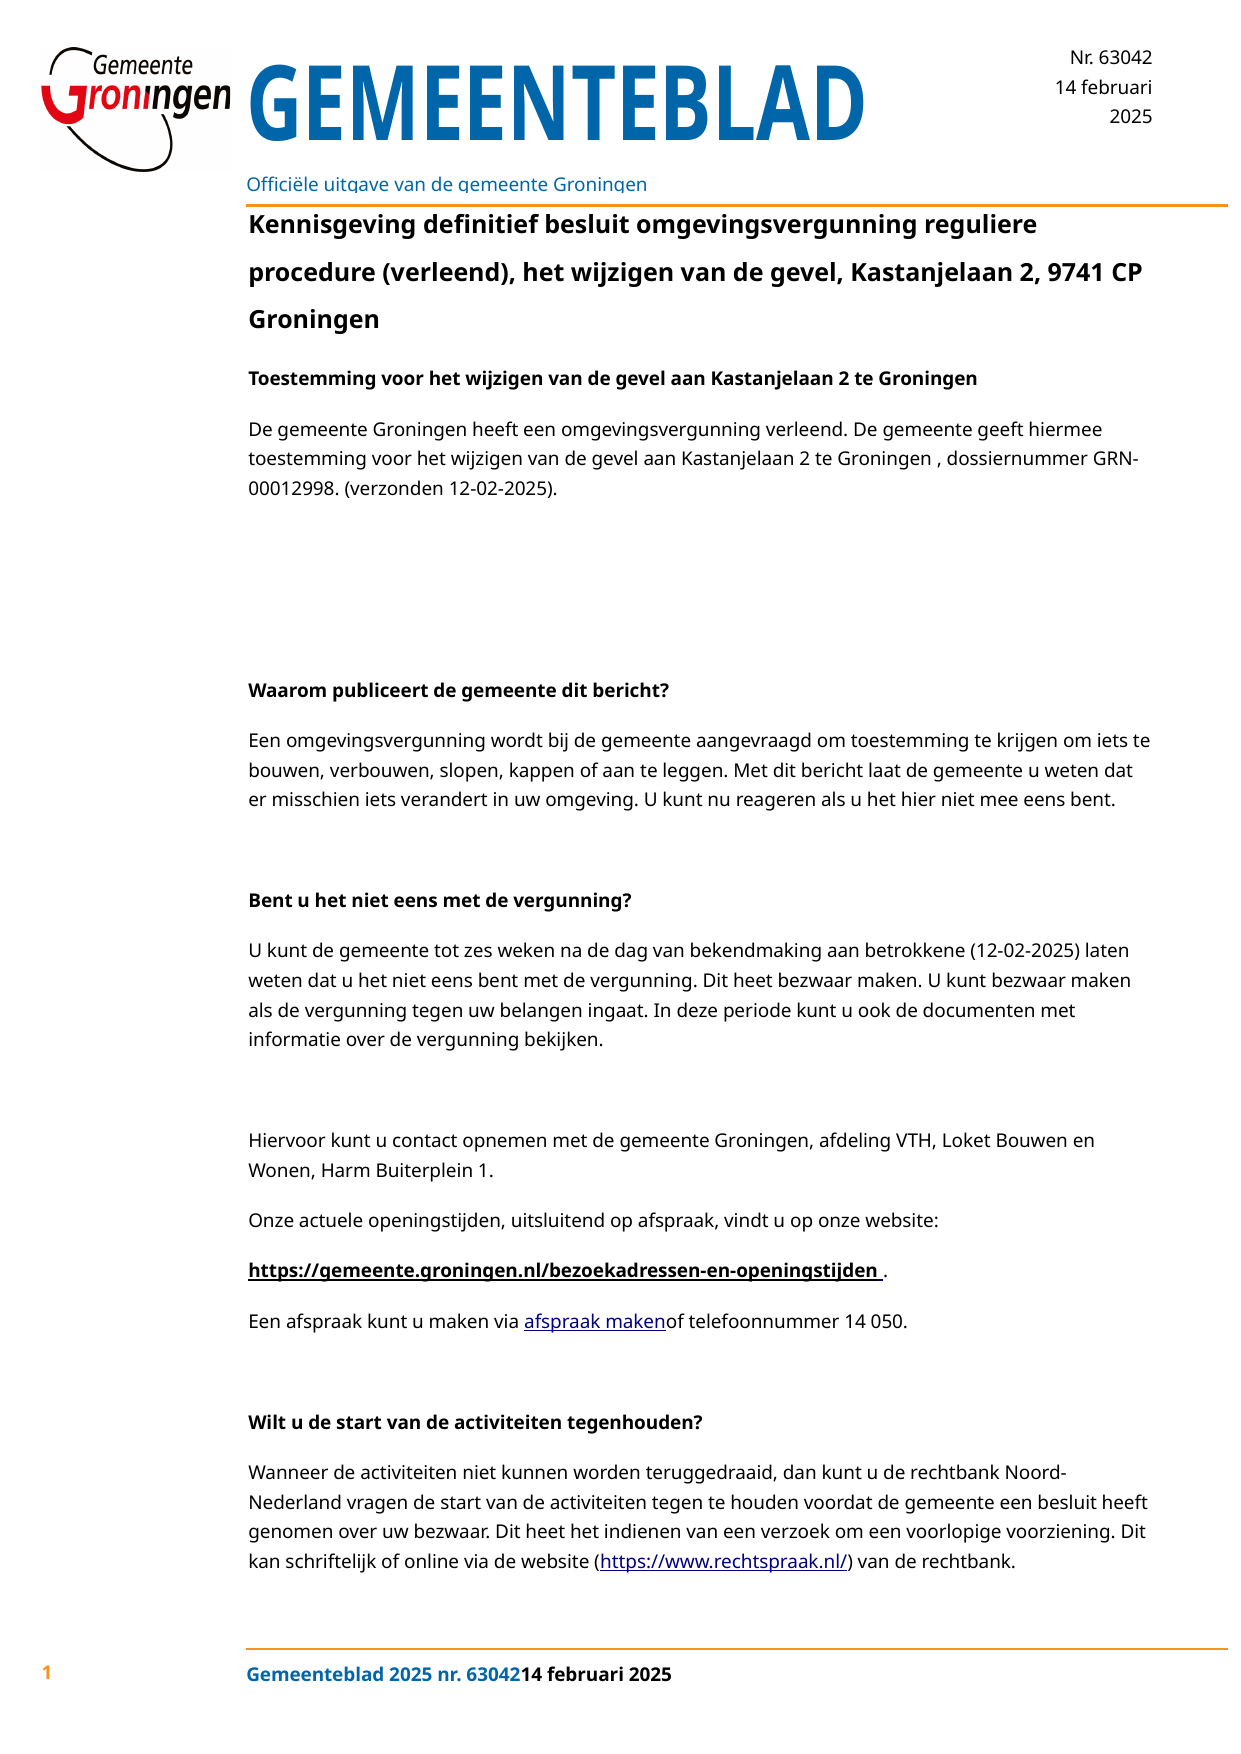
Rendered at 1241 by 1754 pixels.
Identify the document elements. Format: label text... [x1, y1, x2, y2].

text Waarom publiceert de gemeente dit bericht? [248, 677, 1152, 702]
text Hiervoor kunt u contact opnemen met de gemeente Groningen, afdeling VTH, Loket Bouwen en Wonen, Harm Buiterplein 1. [248, 1127, 1152, 1182]
text Een afspraak kunt u maken via afspraak makenof telefoonnummer 14 050. [248, 1308, 1152, 1334]
text https://gemeente.groningen.nl/bezoekadressen-en-openingstijden . [248, 1258, 1152, 1283]
text Toestemming voor het wijzigen van de gevel aan Kastanjelaan 2 te Groningen [248, 366, 1152, 391]
text De gemeente Groningen heeft een omgevingsvergunning verleend. De gemeente geeft hiermee toestemming voor het wijzigen van de gevel aan Kastanjelaan 2 te Groningen , dossiernummer GRN-00012998. (verzonden 12-02-2025). [248, 416, 1152, 501]
text Bent u het niet eens met de vergunning? [248, 887, 1152, 913]
picture [41, 47, 231, 172]
text Wilt u de start van de activiteiten tegenhouden? [248, 1409, 1152, 1434]
text Kennisgeving definitief besluit omgevingsvergunning reguliere procedure (verleend), het wijzigen van de gevel, Kastanjelaan 2, 9741 CP Groningen [248, 207, 1152, 336]
text Een omgevingsvergunning wordt bij de gemeente aangevraagd om toestemming te krijgen om iets te bouwen, verbouwen, slopen, kappen of aan te leggen. Met dit bericht laat de gemeente u weten dat er misschien iets verandert in uw omgeving. U kunt nu reageren als u het hier niet mee eens bent. [248, 727, 1152, 812]
text Wanneer de activiteiten niet kunnen worden teruggedraaid, dan kunt u de rechtbank Noord-Nederland vragen de start van de activiteiten tegen te houden voordat de gemeente een besluit heeft genomen over uw bezwaar. Dit heet het indienen van een verzoek om een voorlopige voorziening. Dit kan schriftelijk of online via de website (https://www.rechtspraak.nl/) van de rechtbank. [248, 1459, 1152, 1574]
text U kunt de gemeente tot zes weken na de dag van bekendmaking aan betrokkene (12-02-2025) laten weten dat u het niet eens bent met de vergunning. Dit heet bezwaar maken. U kunt bezwaar maken als de vergunning tegen uw belangen ingaat. In deze periode kunt u ook de documenten met informatie over de vergunning bekijken. [248, 938, 1152, 1052]
text Onze actuele openingstijden, uitsluitend op afspraak, vindt u op onze website: [248, 1207, 1152, 1233]
